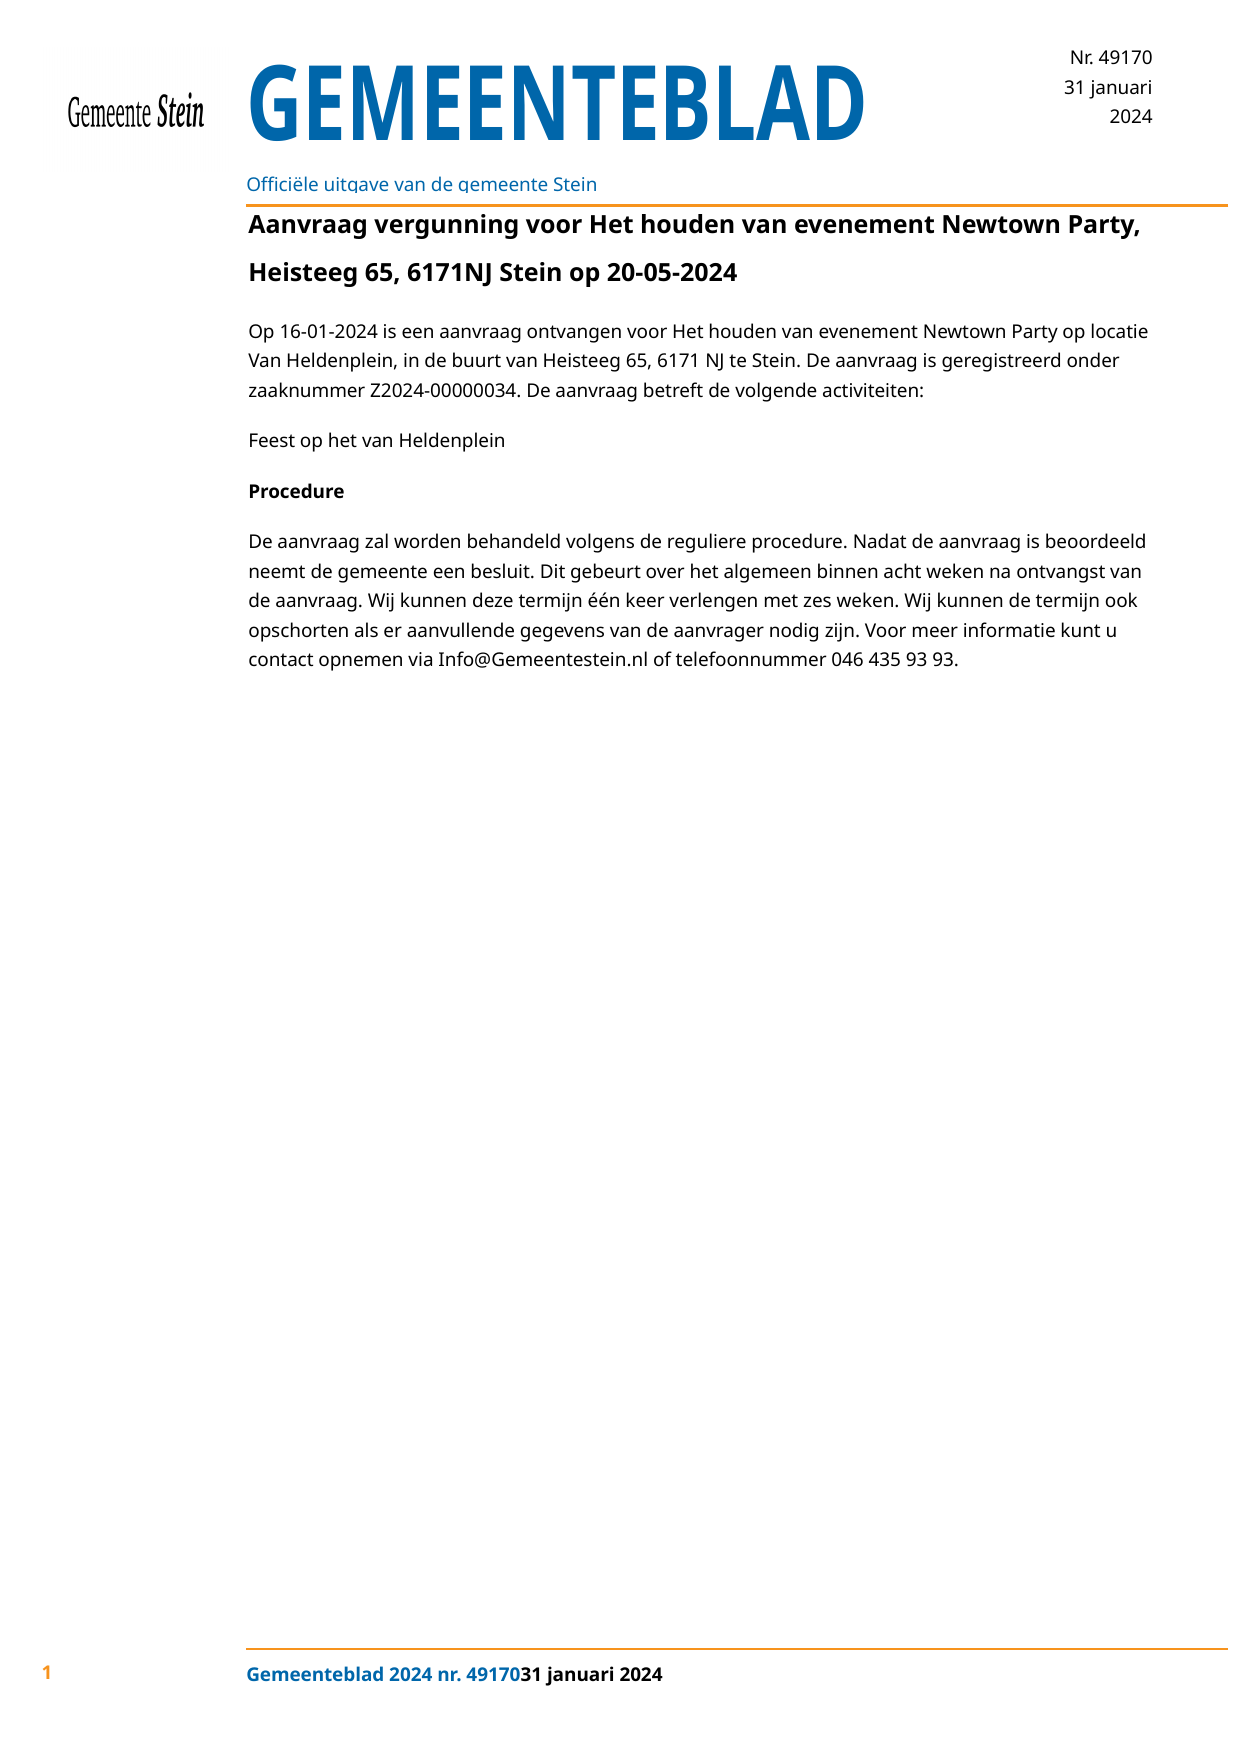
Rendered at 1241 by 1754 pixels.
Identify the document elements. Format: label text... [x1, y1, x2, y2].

text Procedure [248, 478, 1152, 504]
picture [41, 47, 231, 172]
text Aanvraag vergunning voor Het houden van evenement Newtown Party, Heisteeg 65, 6171NJ Stein op 20-05-2024 [248, 207, 1152, 288]
text Feest op het van Heldenplein [248, 427, 1152, 453]
text Op 16-01-2024 is een aanvraag ontvangen voor Het houden van evenement Newtown Party op locatie Van Heldenplein, in de buurt van Heisteeg 65, 6171 NJ te Stein. De aanvraag is geregistreerd onder zaaknummer Z2024-00000034. De aanvraag betreft de volgende activiteiten: [248, 318, 1152, 403]
text De aanvraag zal worden behandeld volgens de reguliere procedure. Nadat de aanvraag is beoordeeld neemt de gemeente een besluit. Dit gebeurt over het algemeen binnen acht weken na ontvangst van de aanvraag. Wij kunnen deze termijn één keer verlengen met zes weken. Wij kunnen de termijn ook opschorten als er aanvullende gegevens van de aanvrager nodig zijn. Voor meer informatie kunt u contact opnemen via Info@Gemeentestein.nl of telefoonnummer 046 435 93 93. [248, 528, 1152, 672]
